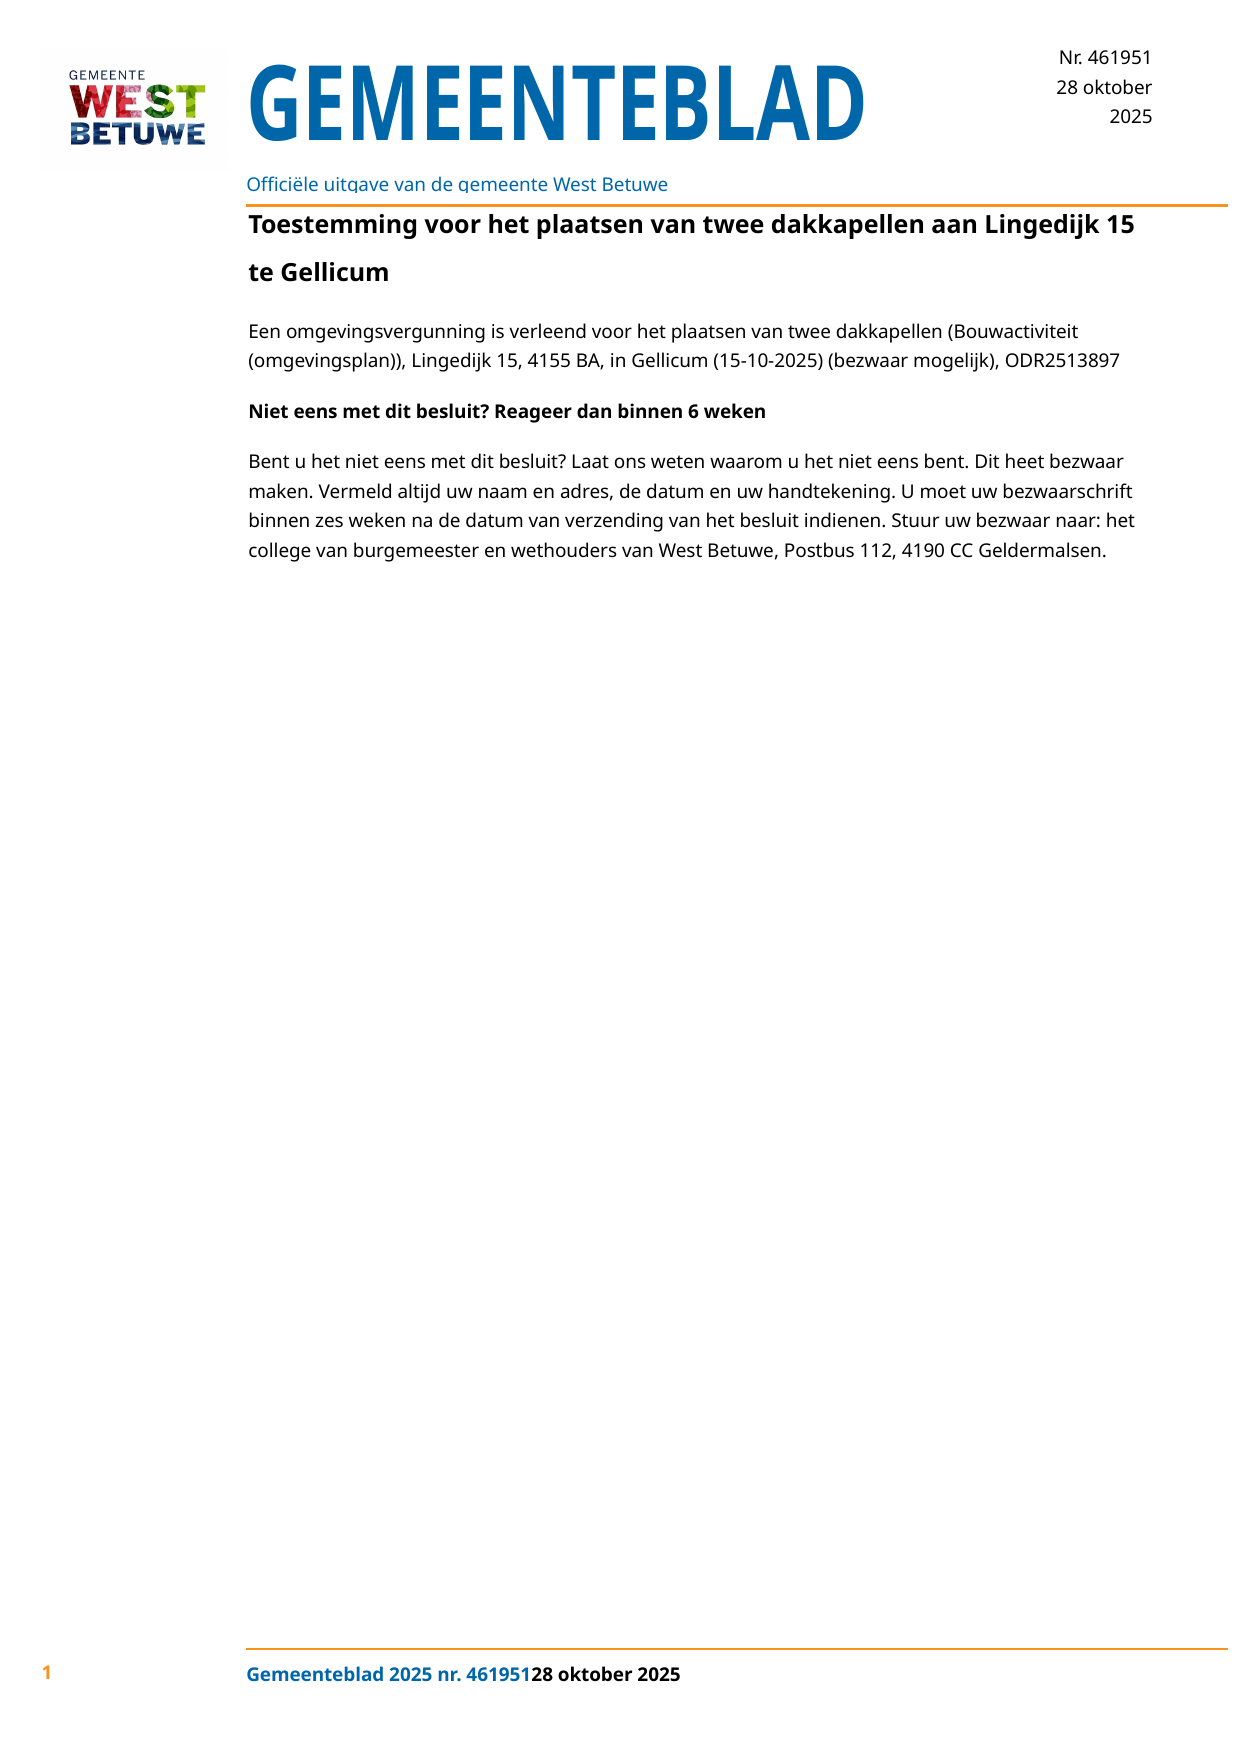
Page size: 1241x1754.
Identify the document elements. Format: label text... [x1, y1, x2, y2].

text Toestemming voor het plaatsen van twee dakkapellen aan Lingedijk 15 te Gellicum [248, 207, 1152, 288]
text Een omgevingsvergunning is verleend voor het plaatsen van twee dakkapellen (Bouwactiviteit (omgevingsplan)), Lingedijk 15, 4155 BA, in Gellicum (15-10-2025) (bezwaar mogelijk), ODR2513897 [248, 318, 1152, 373]
picture [41, 47, 231, 172]
text Bent u het niet eens met dit besluit? Laat ons weten waarom u het niet eens bent. Dit heet bezwaar maken. Vermeld altijd uw naam en adres, de datum en uw handtekening. U moet uw bezwaarschrift binnen zes weken na de datum van verzending van het besluit indienen. Stuur uw bezwaar naar: het college van burgemeester en wethouders van West Betuwe, Postbus 112, 4190 CC Geldermalsen. [248, 448, 1152, 563]
text Niet eens met dit besluit? Reageer dan binnen 6 weken [248, 398, 1152, 424]
